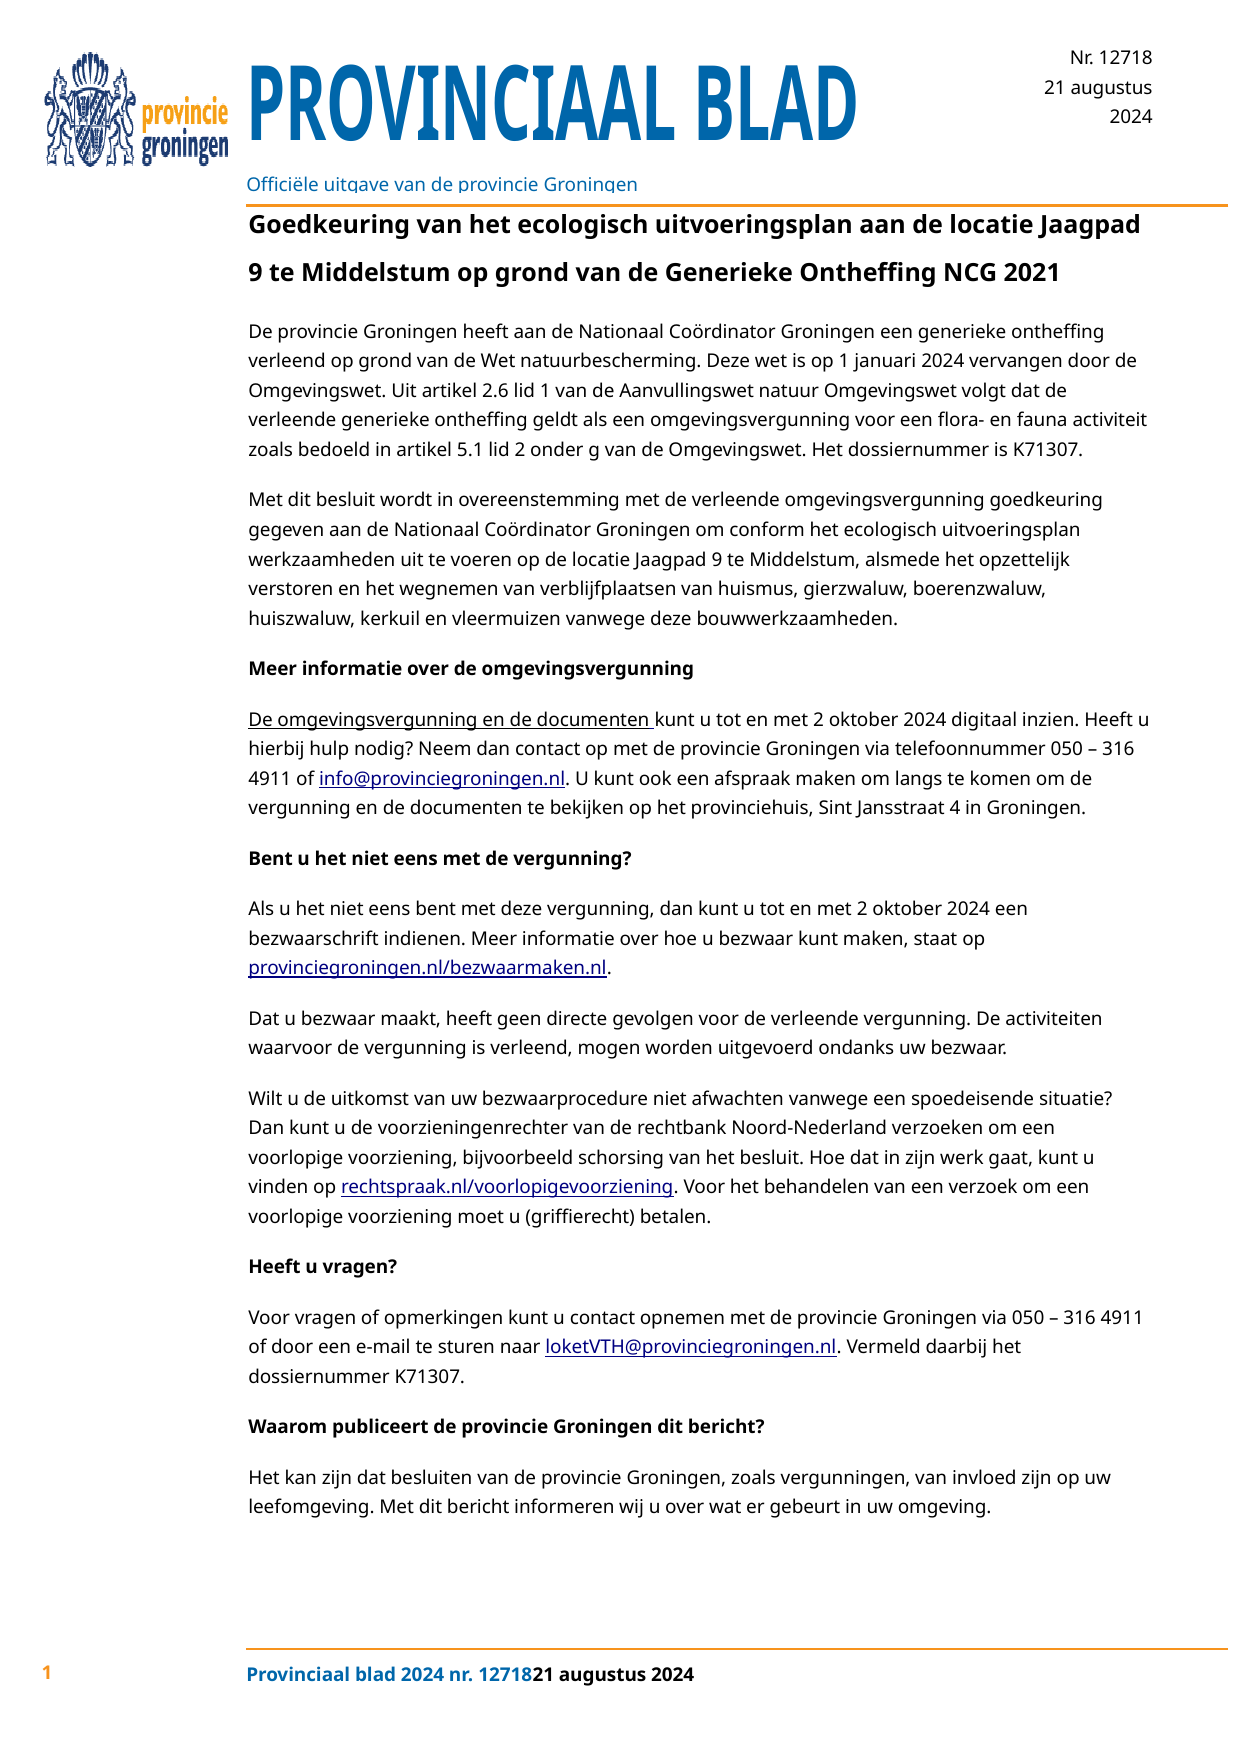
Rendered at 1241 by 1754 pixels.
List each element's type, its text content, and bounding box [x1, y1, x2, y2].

text Dat u bezwaar maakt, heeft geen directe gevolgen voor de verleende vergunning. De activiteiten waarvoor de vergunning is verleend, mogen worden uitgevoerd ondanks uw bezwaar. [248, 1005, 1152, 1060]
text Het kan zijn dat besluiten van de provincie Groningen, zoals vergunningen, van invloed zijn op uw leefomgeving. Met dit bericht informeren wij u over wat er gebeurt in uw omgeving. [248, 1464, 1152, 1519]
text Heeft u vragen? [248, 1254, 1152, 1279]
text Bent u het niet eens met de vergunning? [248, 845, 1152, 871]
text Goedkeuring van het ecologisch uitvoeringsplan aan de locatie Jaagpad 9 te Middelstum op grond van de Generieke Ontheffing NCG 2021 [248, 207, 1152, 288]
text Met dit besluit wordt in overeenstemming met de verleende omgevingsvergunning goedkeuring gegeven aan de Nationaal Coördinator Groningen om conform het ecologisch uitvoeringsplan werkzaamheden uit te voeren op de locatie Jaagpad 9 te Middelstum, alsmede het opzettelijk verstoren en het wegnemen van verblijfplaatsen van huismus, gierzwaluw, boerenzwaluw, huiszwaluw, kerkuil en vleermuizen vanwege deze bouwwerkzaamheden. [248, 487, 1152, 631]
text Voor vragen of opmerkingen kunt u contact opnemen met de provincie Groningen via 050 – 316 4911 of door een e-mail te sturen naar loketVTH@provinciegroningen.nl. Vermeld daarbij het dossiernummer K71307. [248, 1304, 1152, 1389]
text Meer informatie over de omgevingsvergunning [248, 655, 1152, 681]
text Wilt u de uitkomst van uw bezwaarprocedure niet afwachten vanwege een spoedeisende situatie? Dan kunt u de voorzieningenrechter van de rechtbank Noord-Nederland verzoeken om een voorlopige voorziening, bijvoorbeeld schorsing van het besluit. Hoe dat in zijn werk gaat, kunt u vinden op rechtspraak.nl/voorlopigevoorziening. Voor het behandelen van een verzoek om een voorlopige voorziening moet u (griffierecht) betalen. [248, 1085, 1152, 1229]
text De omgevingsvergunning en de documenten kunt u tot en met 2 oktober 2024 digitaal inzien. Heeft u hierbij hulp nodig? Neem dan contact op met de provincie Groningen via telefoonnummer 050 – 316 4911 of info@provinciegroningen.nl. U kunt ook een afspraak maken om langs te komen om de vergunning en de documenten te bekijken op het provinciehuis, Sint Jansstraat 4 in Groningen. [248, 706, 1152, 820]
text Waarom publiceert de provincie Groningen dit bericht? [248, 1414, 1152, 1439]
text De provincie Groningen heeft aan de Nationaal Coördinator Groningen een generieke ontheffing verleend op grond van de Wet natuurbescherming. Deze wet is op 1 januari 2024 vervangen door de Omgevingswet. Uit artikel 2.6 lid 1 van de Aanvullingswet natuur Omgevingswet volgt dat de verleende generieke ontheffing geldt als een omgevingsvergunning voor een flora- en fauna activiteit zoals bedoeld in artikel 5.1 lid 2 onder g van de Omgevingswet. Het dossiernummer is K71307. [248, 318, 1152, 462]
picture [41, 47, 231, 172]
text Als u het niet eens bent met deze vergunning, dan kunt u tot en met 2 oktober 2024 een bezwaarschrift indienen. Meer informatie over hoe u bezwaar kunt maken, staat op provinciegroningen.nl/bezwaarmaken.nl. [248, 895, 1152, 980]
